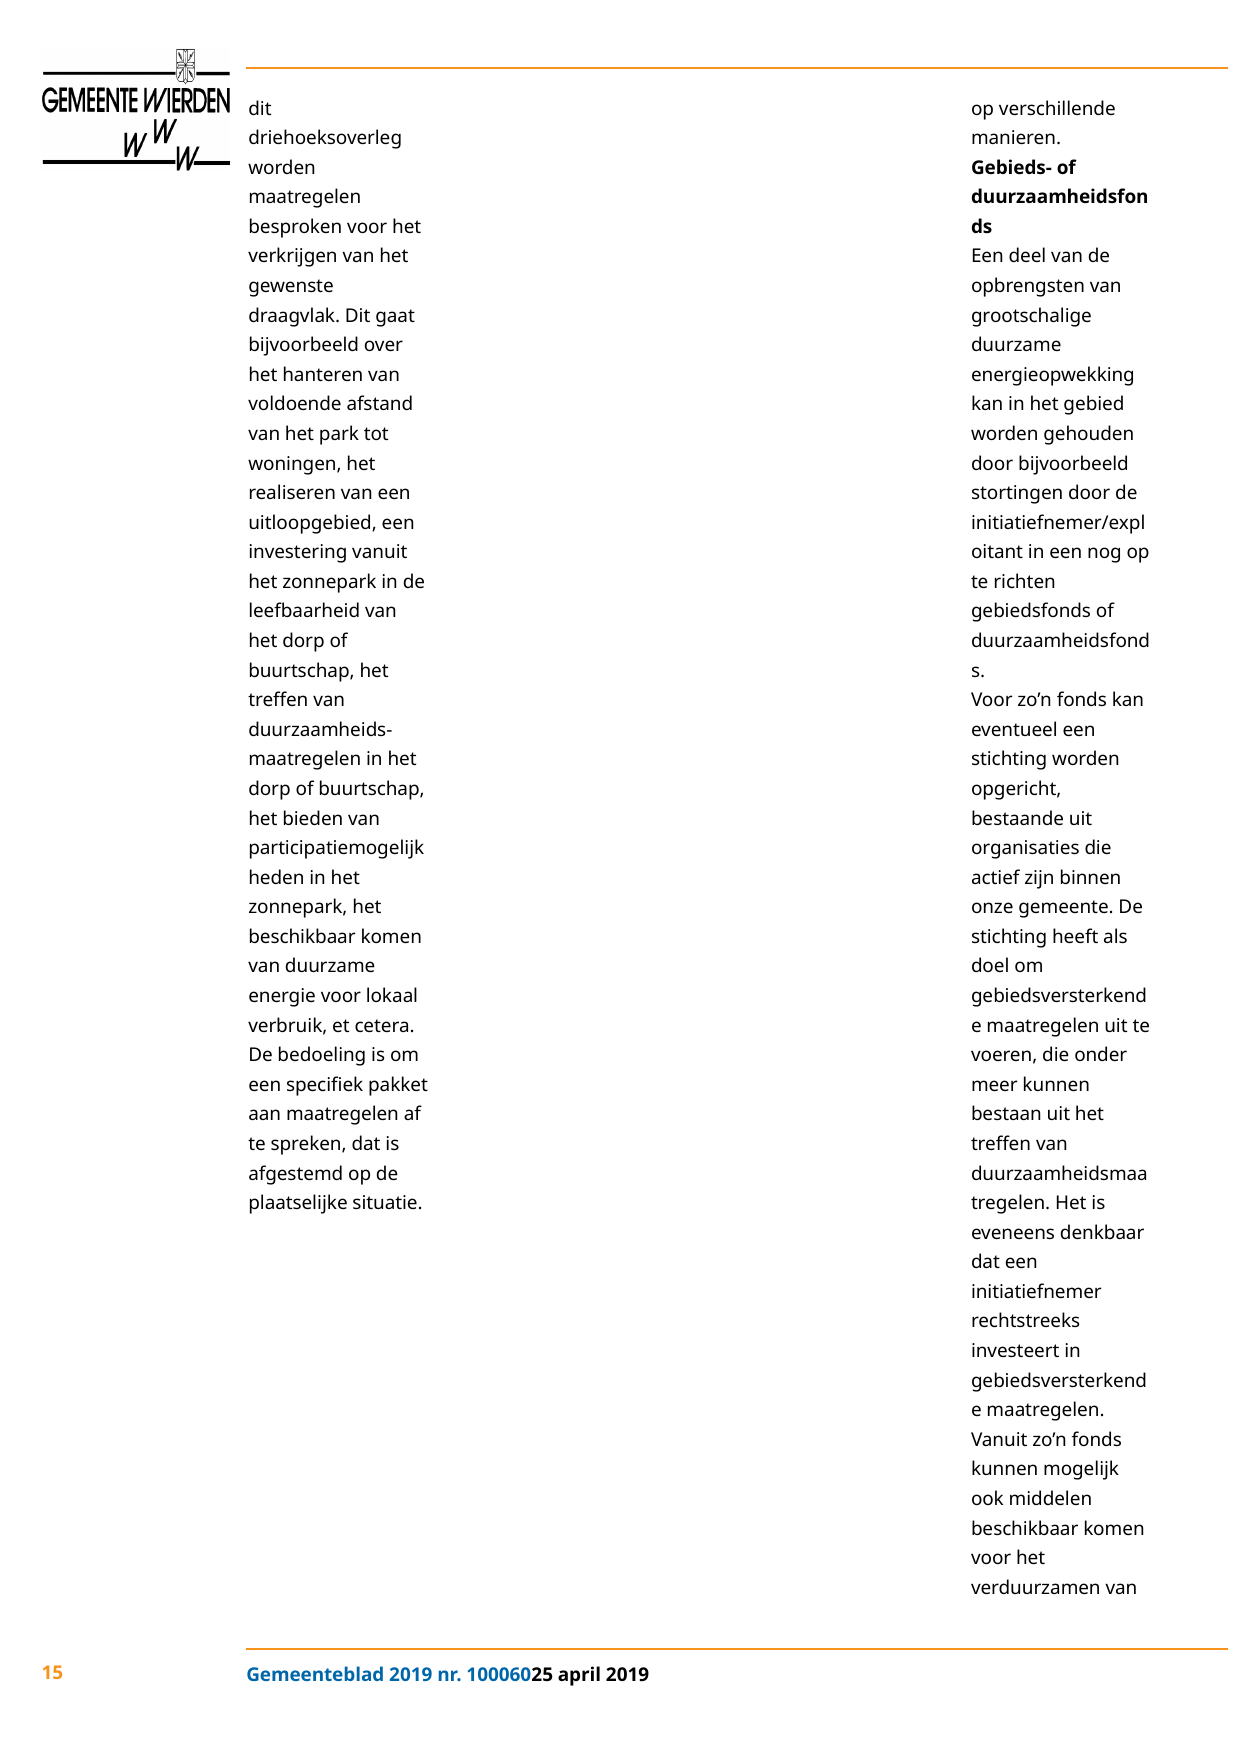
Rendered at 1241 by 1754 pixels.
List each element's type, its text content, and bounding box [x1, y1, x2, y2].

table_header [609, 95, 790, 1600]
table_header [790, 95, 971, 1600]
table_header op verschillende manieren. Gebieds- of duurzaamheidsfonds Een deel van de opbrengsten van grootschalige duurzame energieopwekking kan in het gebied worden gehouden door bijvoorbeeld stortingen door de initiatiefnemer/exploitant in een nog op te richten gebiedsfonds of duurzaamheidsfonds. Voor zo’n fonds kan eventueel een stichting worden opgericht, bestaande uit organisaties die actief zijn binnen onze gemeente. De stichting heeft als doel om gebiedsversterkende maatregelen uit te voeren, die onder meer kunnen bestaan uit het treffen van duurzaamheidsmaatregelen. Het is eveneens denkbaar dat een initiatiefnemer rechtstreeks investeert in gebiedsversterkende maatregelen. Vanuit zo’n fonds kunnen mogelijk ook middelen beschikbaar komen voor het verduurzamen van [971, 95, 1152, 1600]
picture [41, 47, 231, 172]
table_header [429, 95, 609, 1600]
table_header dit driehoeksoverleg worden maatregelen besproken voor het verkrijgen van het gewenste draagvlak. Dit gaat bijvoorbeeld over het hanteren van voldoende afstand van het park tot woningen, het realiseren van een uitloopgebied, een investering vanuit het zonnepark in de leefbaarheid van het dorp of buurtschap, het treffen van duurzaamheids-maatregelen in het dorp of buurtschap, het bieden van participatiemogelijkheden in het zonnepark, het beschikbaar komen van duurzame energie voor lokaal verbruik, et cetera. De bedoeling is om een specifiek pakket aan maatregelen af te spreken, dat is afgestemd op de plaatselijke situatie. [248, 95, 429, 1600]
